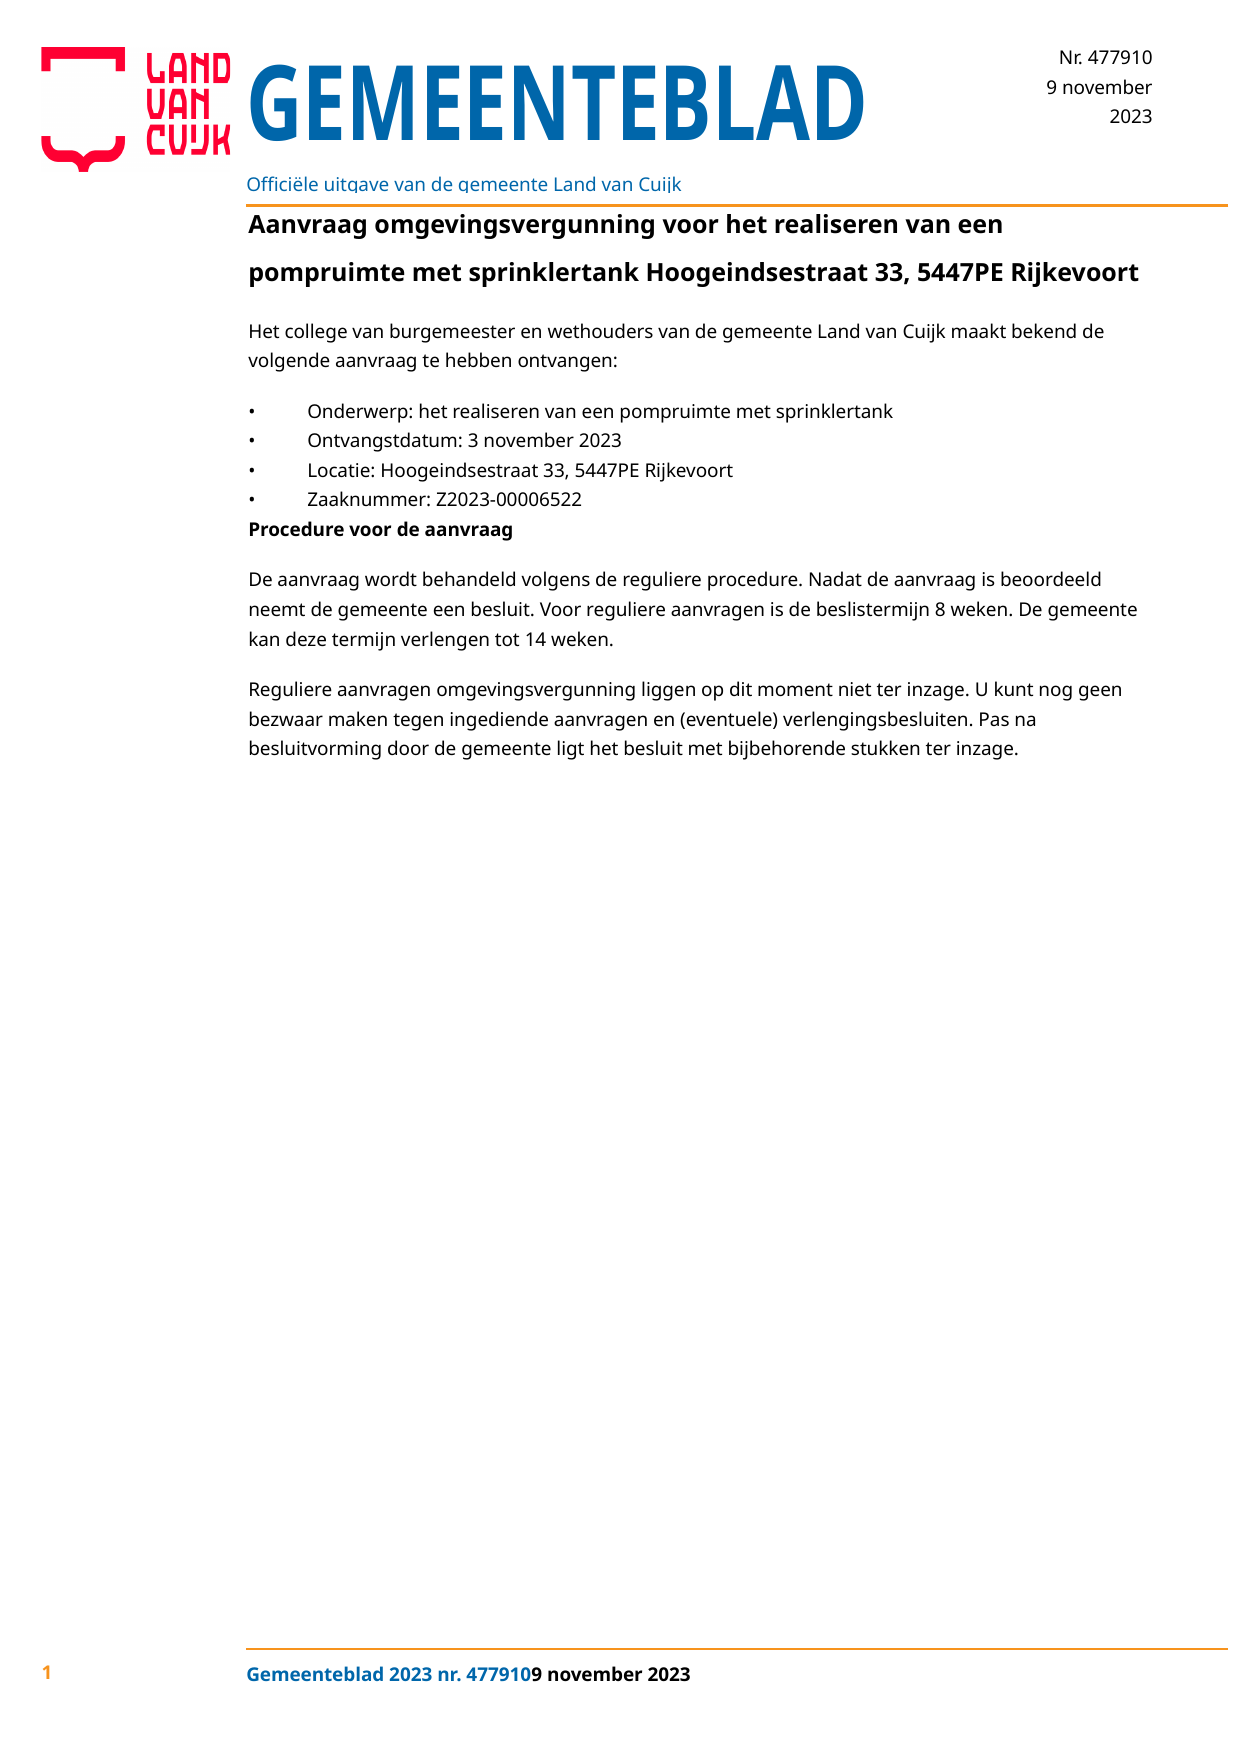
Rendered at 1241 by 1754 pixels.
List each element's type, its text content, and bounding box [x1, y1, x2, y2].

list Zaaknummer: Z2023-00006522 [248, 487, 1152, 512]
list Locatie: Hoogeindsestraat 33, 5447PE Rijkevoort [248, 457, 1152, 483]
picture [41, 47, 231, 172]
text Reguliere aanvragen omgevingsvergunning liggen op dit moment niet ter inzage. U kunt nog geen bezwaar maken tegen ingediende aanvragen en (eventuele) verlengingsbesluiten. Pas na besluitvorming door de gemeente ligt het besluit met bijbehorende stukken ter inzage. [248, 676, 1152, 761]
text Procedure voor de aanvraag [248, 516, 1152, 542]
text Aanvraag omgevingsvergunning voor het realiseren van een pompruimte met sprinklertank Hoogeindsestraat 33, 5447PE Rijkevoort [248, 207, 1152, 288]
list Onderwerp: het realiseren van een pompruimte met sprinklertank [248, 398, 1152, 424]
text Het college van burgemeester en wethouders van de gemeente Land van Cuijk maakt bekend de volgende aanvraag te hebben ontvangen: [248, 318, 1152, 373]
text De aanvraag wordt behandeld volgens de reguliere procedure. Nadat de aanvraag is beoordeeld neemt de gemeente een besluit. Voor reguliere aanvragen is de beslistermijn 8 weken. De gemeente kan deze termijn verlengen tot 14 weken. [248, 567, 1152, 652]
list Ontvangstdatum: 3 november 2023 [248, 427, 1152, 453]
